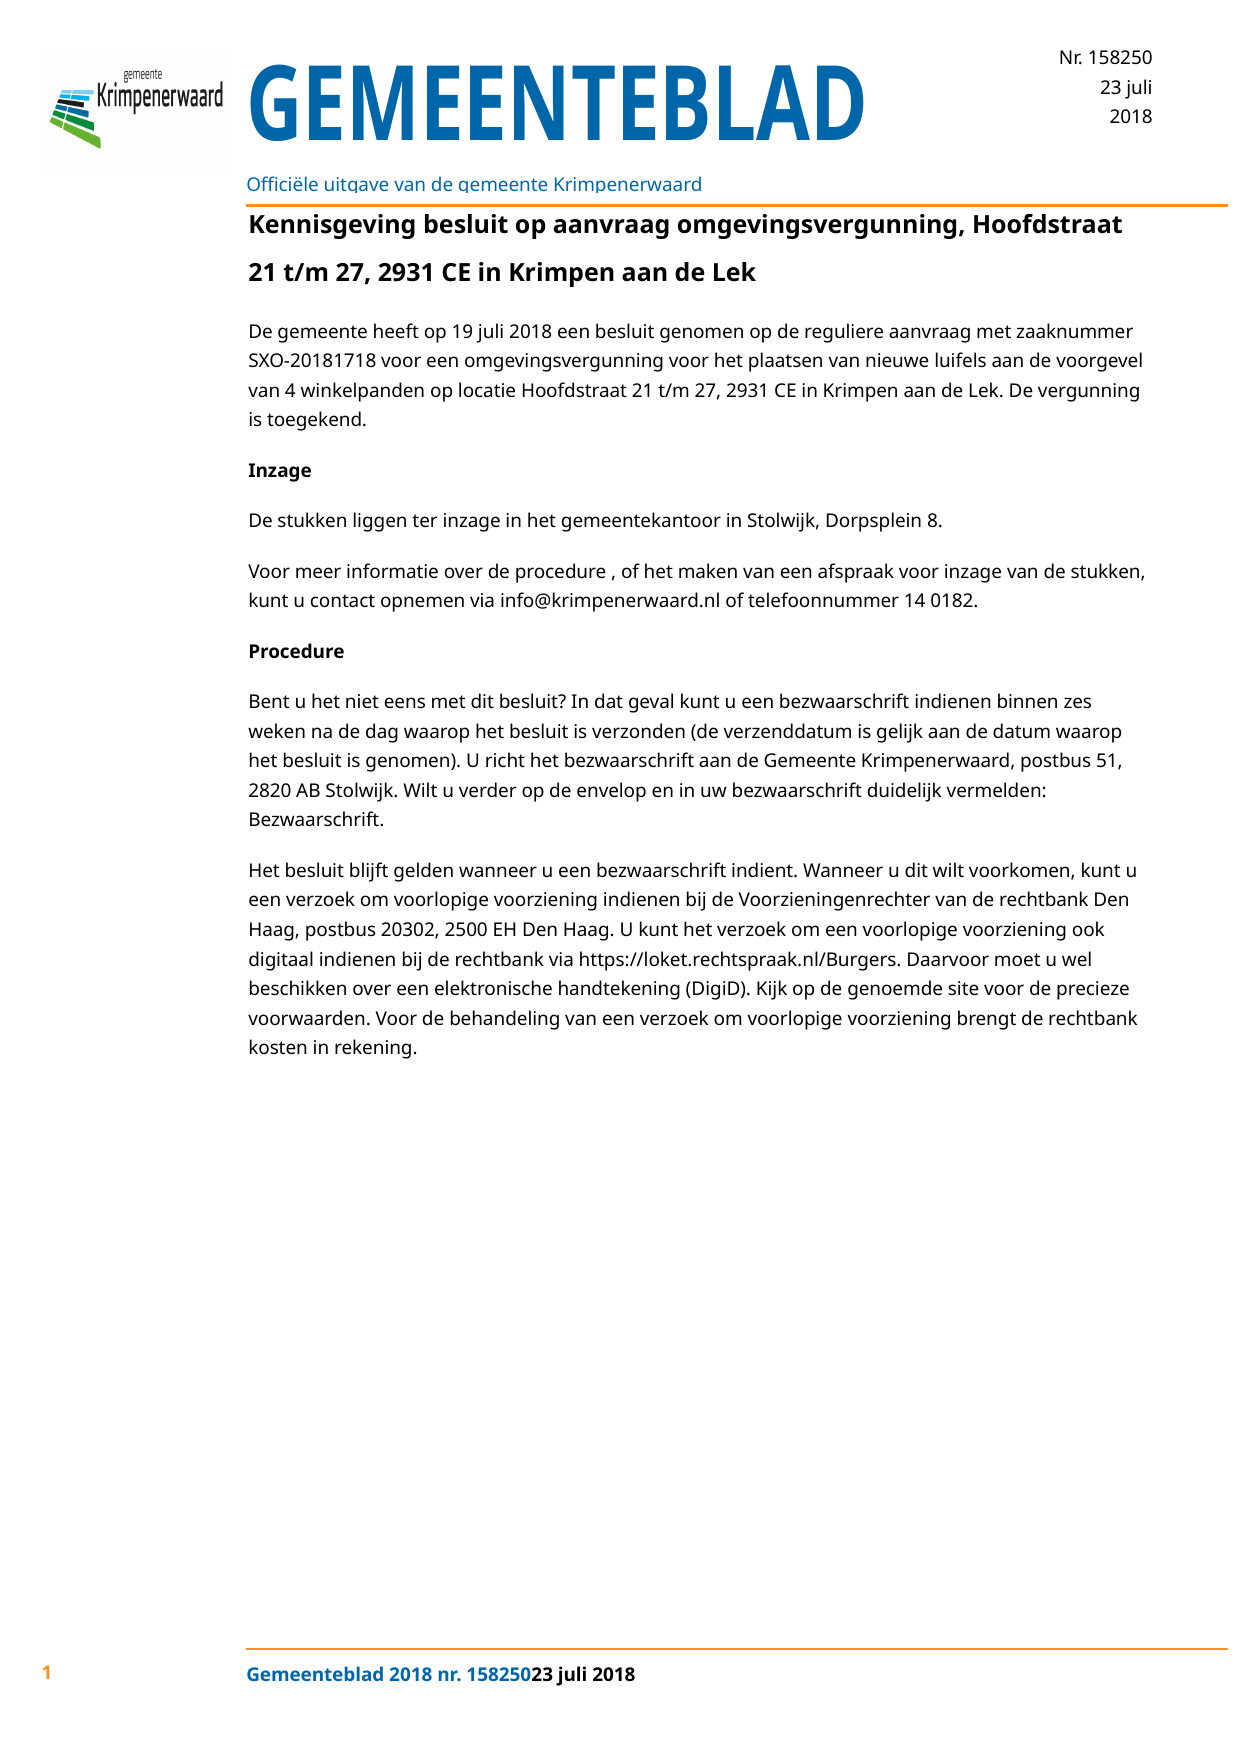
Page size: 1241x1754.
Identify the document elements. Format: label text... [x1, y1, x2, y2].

text Kennisgeving besluit op aanvraag omgevingsvergunning, Hoofdstraat 21 t/m 27, 2931 CE in Krimpen aan de Lek [248, 207, 1152, 288]
text Bent u het niet eens met dit besluit? In dat geval kunt u een bezwaarschrift indienen binnen zes weken na de dag waarop het besluit is verzonden (de verzenddatum is gelijk aan de datum waarop het besluit is genomen). U richt het bezwaarschrift aan de Gemeente Krimpenerwaard, postbus 51, 2820 AB Stolwijk. Wilt u verder op de envelop en in uw bezwaarschrift duidelijk vermelden: Bezwaarschrift. [248, 688, 1152, 832]
text Procedure [248, 638, 1152, 664]
text Voor meer informatie over de procedure , of het maken van een afspraak voor inzage van de stukken, kunt u contact opnemen via info@krimpenerwaard.nl of telefoonnummer 14 0182. [248, 558, 1152, 613]
text De gemeente heeft op 19 juli 2018 een besluit genomen op de reguliere aanvraag met zaaknummer SXO-20181718 voor een omgevingsvergunning voor het plaatsen van nieuwe luifels aan de voorgevel van 4 winkelpanden op locatie Hoofdstraat 21 t/m 27, 2931 CE in Krimpen aan de Lek. De vergunning is toegekend. [248, 318, 1152, 432]
picture [41, 47, 231, 172]
text Inzage [248, 457, 1152, 483]
text De stukken liggen ter inzage in het gemeentekantoor in Stolwijk, Dorpsplein 8. [248, 507, 1152, 533]
text Het besluit blijft gelden wanneer u een bezwaarschrift indient. Wanneer u dit wilt voorkomen, kunt u een verzoek om voorlopige voorziening indienen bij de Voorzieningenrechter van de rechtbank Den Haag, postbus 20302, 2500 EH Den Haag. U kunt het verzoek om een voorlopige voorziening ook digitaal indienen bij de rechtbank via https://loket.rechtspraak.nl/Burgers. Daarvoor moet u wel beschikken over een elektronische handtekening (DigiD). Kijk op de genoemde site voor de precieze voorwaarden. Voor de behandeling van een verzoek om voorlopige voorziening brengt de rechtbank kosten in rekening. [248, 857, 1152, 1060]
